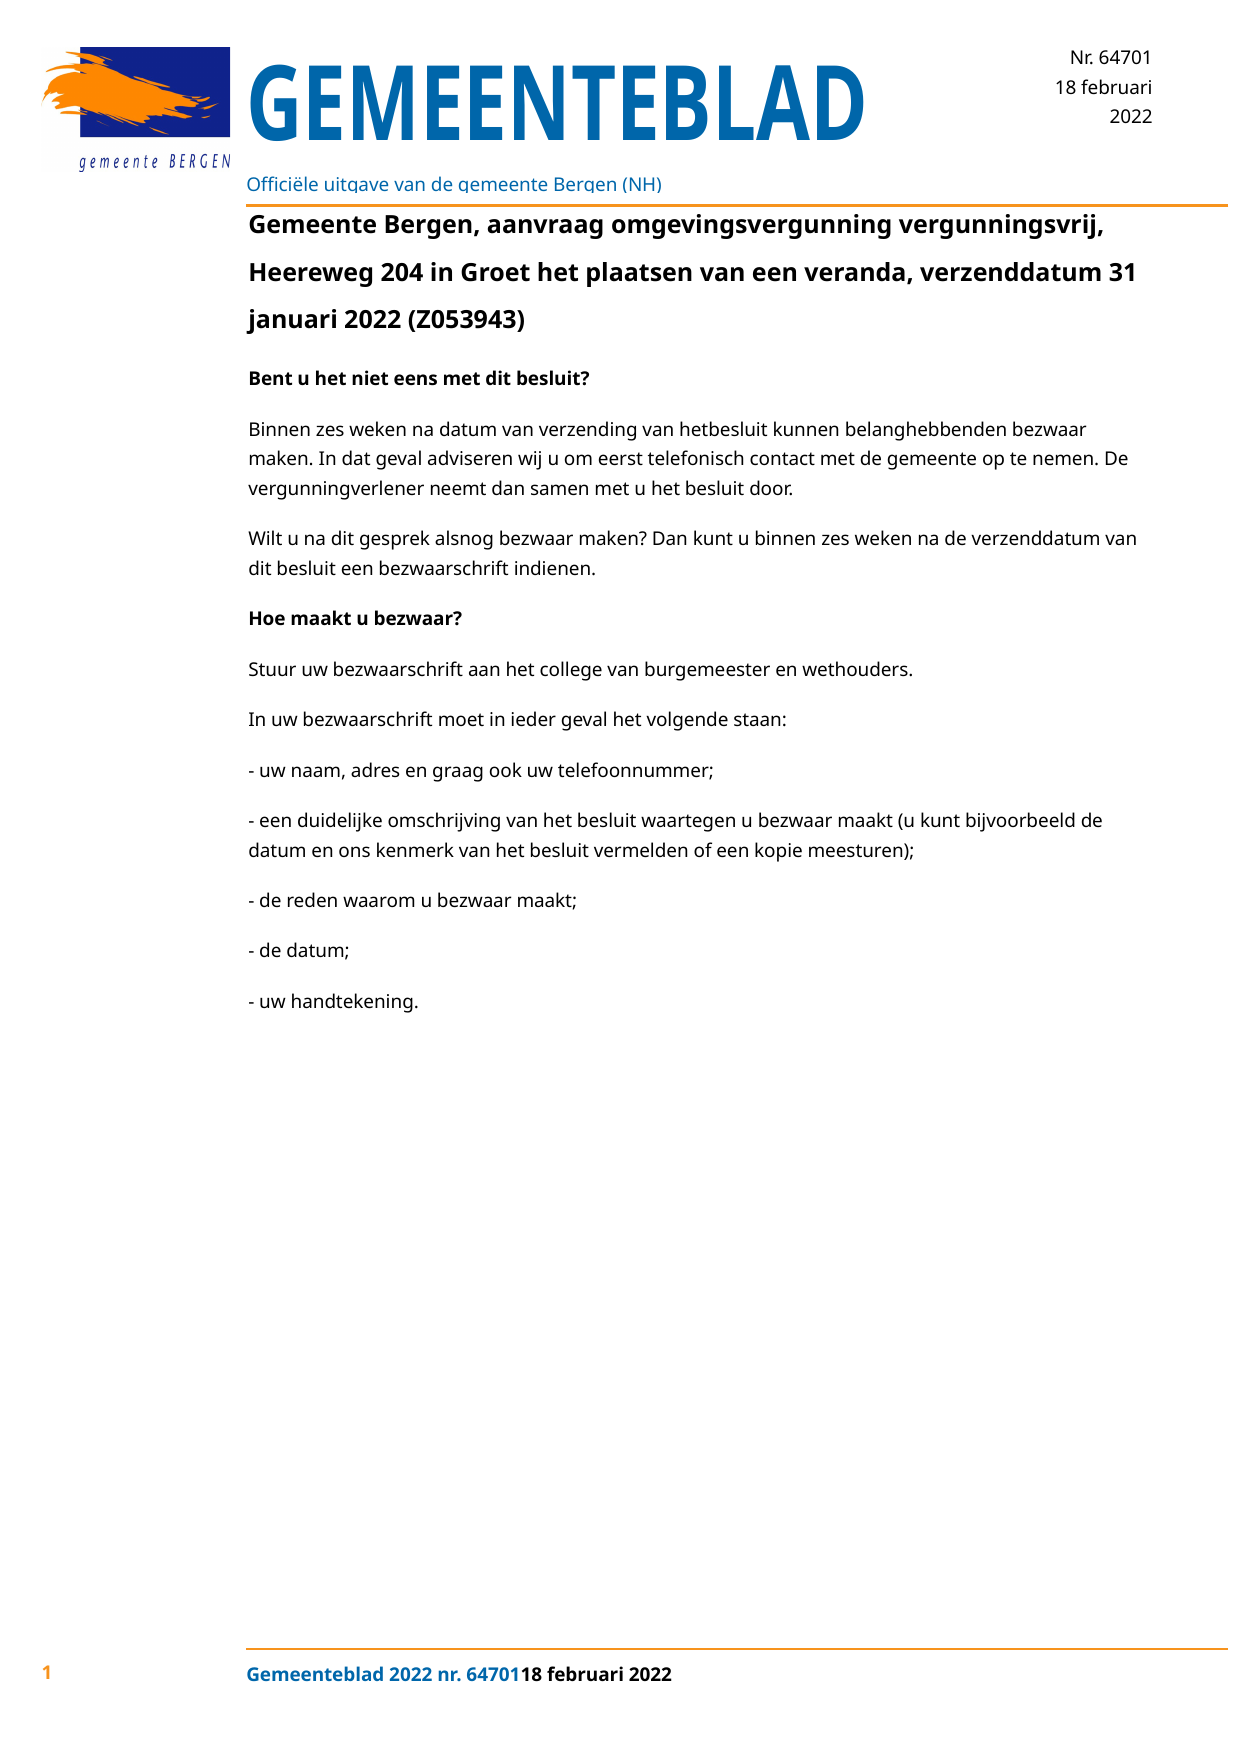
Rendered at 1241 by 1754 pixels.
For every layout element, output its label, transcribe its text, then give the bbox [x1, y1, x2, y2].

text - de datum; [248, 938, 1152, 963]
text - uw handtekening. [248, 988, 1152, 1014]
text Gemeente Bergen, aanvraag omgevingsvergunning vergunningsvrij, Heereweg 204 in Groet het plaatsen van een veranda, verzenddatum 31 januari 2022 (Z053943) [248, 207, 1152, 336]
text Bent u het niet eens met dit besluit? [248, 366, 1152, 391]
text In uw bezwaarschrift moet in ieder geval het volgende staan: [248, 706, 1152, 732]
text - een duidelijke omschrijving van het besluit waartegen u bezwaar maakt (u kunt bijvoorbeeld de datum en ons kenmerk van het besluit vermelden of een kopie meesturen); [248, 807, 1152, 862]
text Hoe maakt u bezwaar? [248, 606, 1152, 631]
text Binnen zes weken na datum van verzending van hetbesluit kunnen belanghebbenden bezwaar maken. In dat geval adviseren wij u om eerst telefonisch contact met de gemeente op te nemen. De vergunningverlener neemt dan samen met u het besluit door. [248, 416, 1152, 501]
text Stuur uw bezwaarschrift aan het college van burgemeester en wethouders. [248, 656, 1152, 682]
text - uw naam, adres en graag ook uw telefoonnummer; [248, 757, 1152, 782]
text - de reden waarom u bezwaar maakt; [248, 887, 1152, 913]
text Wilt u na dit gesprek alsnog bezwaar maken? Dan kunt u binnen zes weken na de verzenddatum van dit besluit een bezwaarschrift indienen. [248, 526, 1152, 581]
picture [41, 47, 231, 172]
